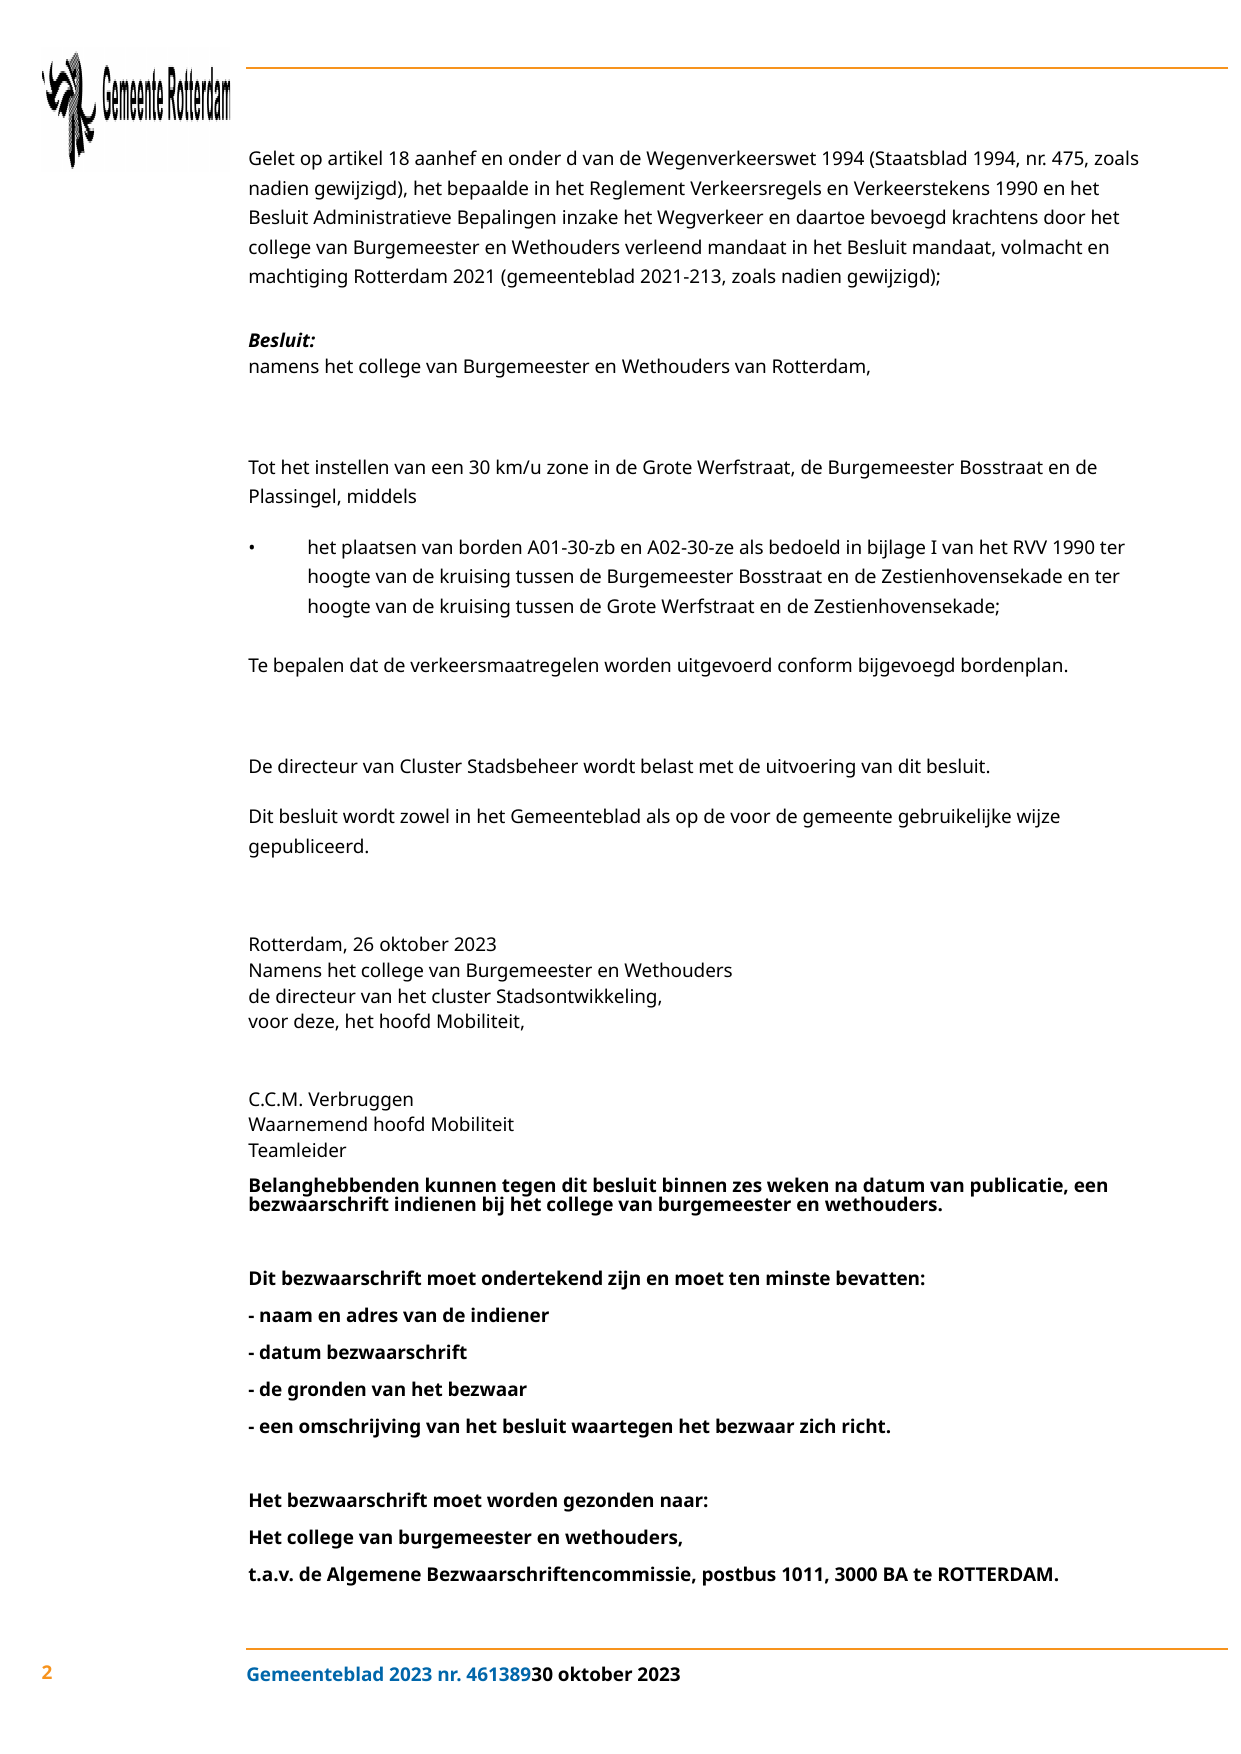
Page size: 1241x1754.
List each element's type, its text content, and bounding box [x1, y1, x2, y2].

list het plaatsen van borden A01-30-zb en A02-30-ze als bedoeld in bijlage I van het RVV 1990 ter hoogte van de kruising tussen de Burgemeester Bosstraat en de Zestienhovensekade en ter hoogte van de kruising tussen de Grote Werfstraat en de Zestienhovensekade; [248, 534, 1152, 619]
text - naam en adres van de indiener [248, 1307, 1152, 1326]
text - datum bezwaarschrift [248, 1344, 1152, 1363]
text Dit besluit wordt zowel in het Gemeenteblad als op de voor de gemeente gebruikelijke wijze gepubliceerd. [248, 804, 1152, 859]
text Rotterdam, 26 oktober 2023 [248, 931, 1152, 957]
text C.C.M. Verbruggen [248, 1086, 1152, 1112]
text De directeur van Cluster Stadsbeheer wordt belast met de uitvoering van dit besluit. [248, 753, 1152, 779]
text de directeur van het cluster Stadsontwikkeling, [248, 983, 1152, 1009]
picture [41, 47, 231, 172]
text Het college van burgemeester en wethouders, [248, 1529, 1152, 1548]
text Gelet op artikel 18 aanhef en onder d van de Wegenverkeerswet 1994 (Staatsblad 1994, nr. 475, zoals nadien gewijzigd), het bepaalde in het Reglement Verkeersregels en Verkeerstekens 1990 en het Besluit Administratieve Bepalingen inzake het Wegverkeer en daartoe bevoegd krachtens door het college van Burgemeester en Wethouders verleend mandaat in het Besluit mandaat, volmacht en machtiging Rotterdam 2021 (gemeenteblad 2021-213, zoals nadien gewijzigd); [248, 145, 1152, 289]
text Besluit: [248, 327, 1152, 353]
text Namens het college van Burgemeester en Wethouders [248, 957, 1152, 983]
text Dit bezwaarschrift moet ondertekend zijn en moet ten minste bevatten: [248, 1270, 1152, 1289]
text Tot het instellen van een 30 km/u zone in de Grote Werfstraat, de Burgemeester Bosstraat en de Plassingel, middels [248, 454, 1152, 509]
text voor deze, het hoofd Mobiliteit, [248, 1009, 1152, 1034]
text t.a.v. de Algemene Bezwaarschriftencommissie, postbus 1011, 3000 BA te ROTTERDAM. [248, 1566, 1152, 1585]
text Belanghebbenden kunnen tegen dit besluit binnen zes weken na datum van publicatie, een bezwaarschrift indienen bij het college van burgemeester en wethouders. [248, 1177, 1152, 1215]
text Waarnemend hoofd Mobiliteit [248, 1112, 1152, 1137]
text - een omschrijving van het besluit waartegen het bezwaar zich richt. [248, 1418, 1152, 1437]
text - de gronden van het bezwaar [248, 1381, 1152, 1400]
text Te bepalen dat de verkeersmaatregelen worden uitgevoerd conform bijgevoegd bordenplan. [248, 652, 1152, 678]
text Het bezwaarschrift moet worden gezonden naar: [248, 1492, 1152, 1511]
text Teamleider [248, 1137, 1152, 1163]
text namens het college van Burgemeester en Wethouders van Rotterdam, [248, 353, 1152, 379]
